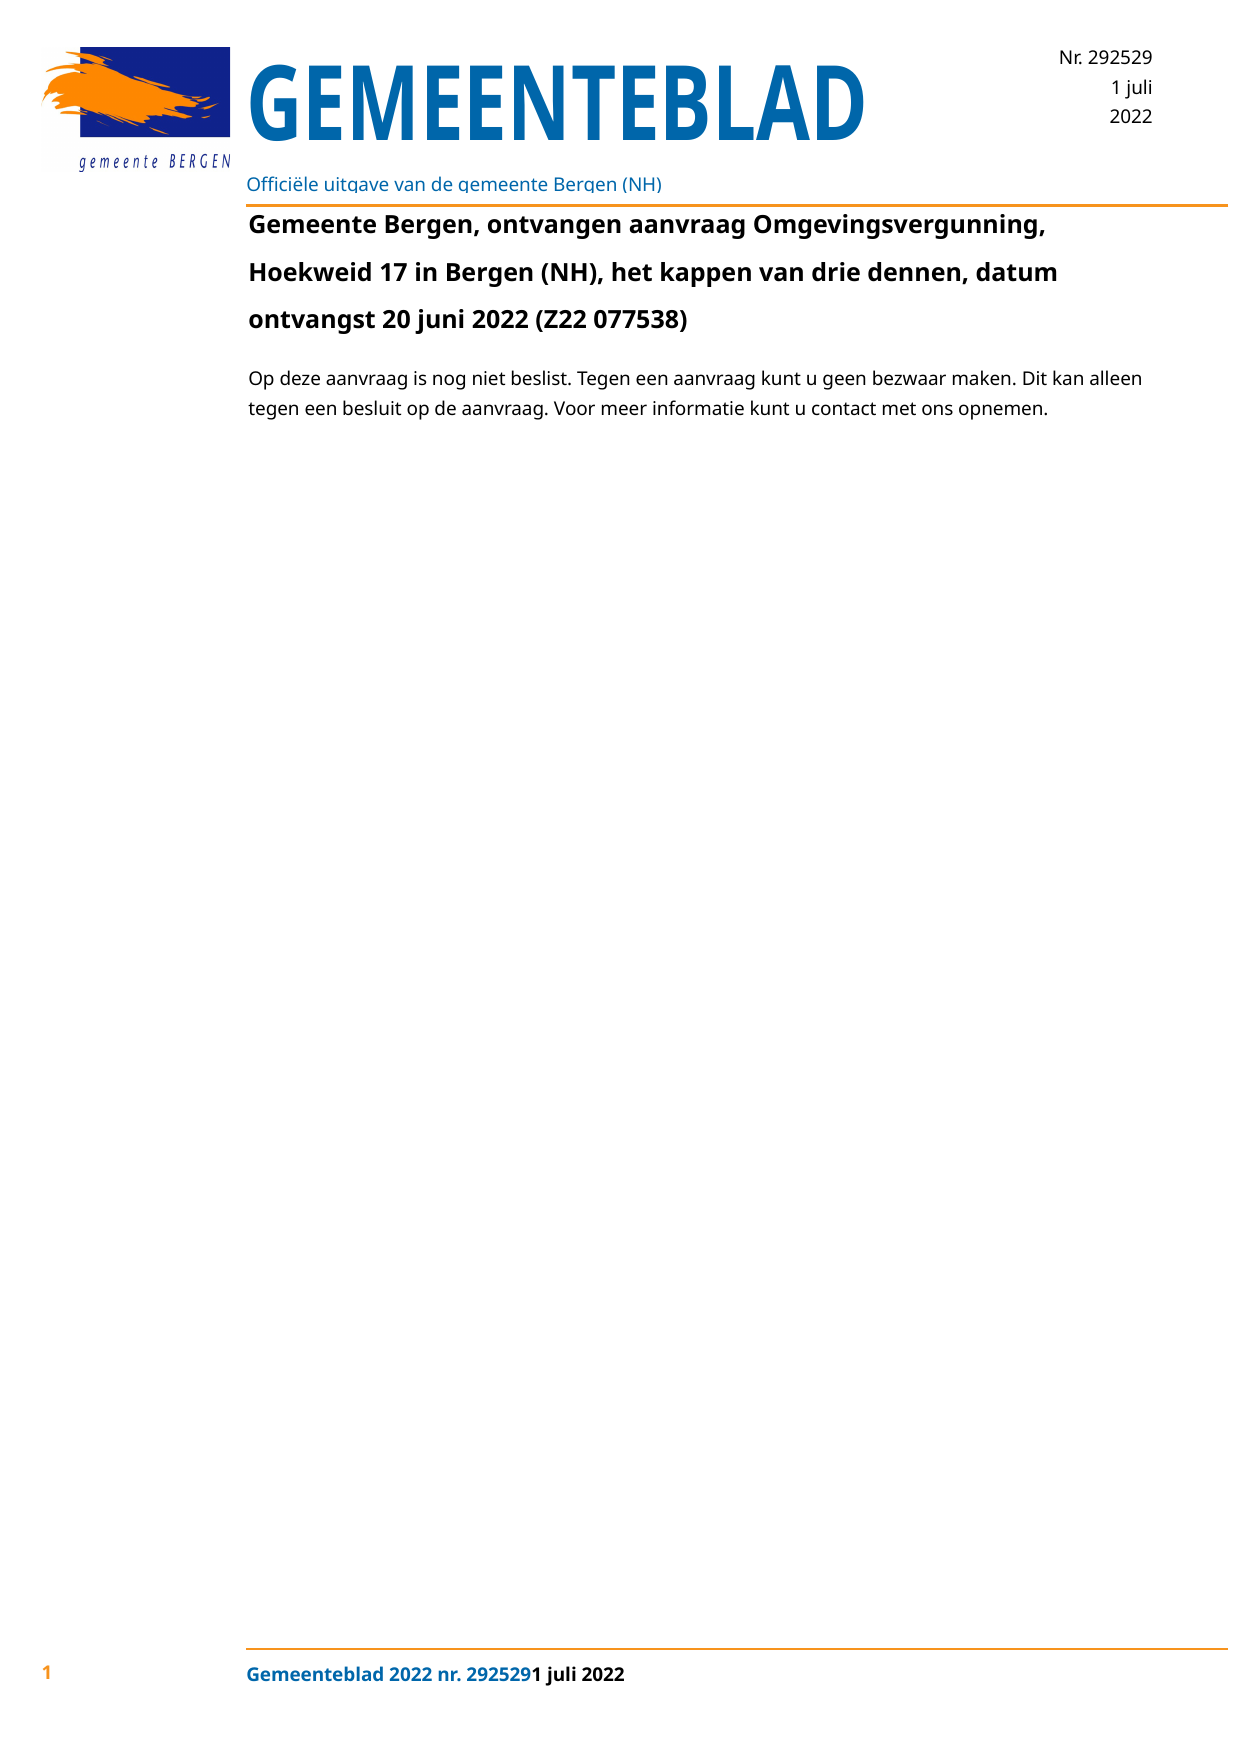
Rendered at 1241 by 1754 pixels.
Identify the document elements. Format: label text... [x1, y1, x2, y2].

text Op deze aanvraag is nog niet beslist. Tegen een aanvraag kunt u geen bezwaar maken. Dit kan alleen tegen een besluit op de aanvraag. Voor meer informatie kunt u contact met ons opnemen. [248, 366, 1152, 421]
text Gemeente Bergen, ontvangen aanvraag Omgevingsvergunning, Hoekweid 17 in Bergen (NH), het kappen van drie dennen, datum ontvangst 20 juni 2022 (Z22 077538) [248, 207, 1152, 336]
picture [41, 47, 231, 172]
